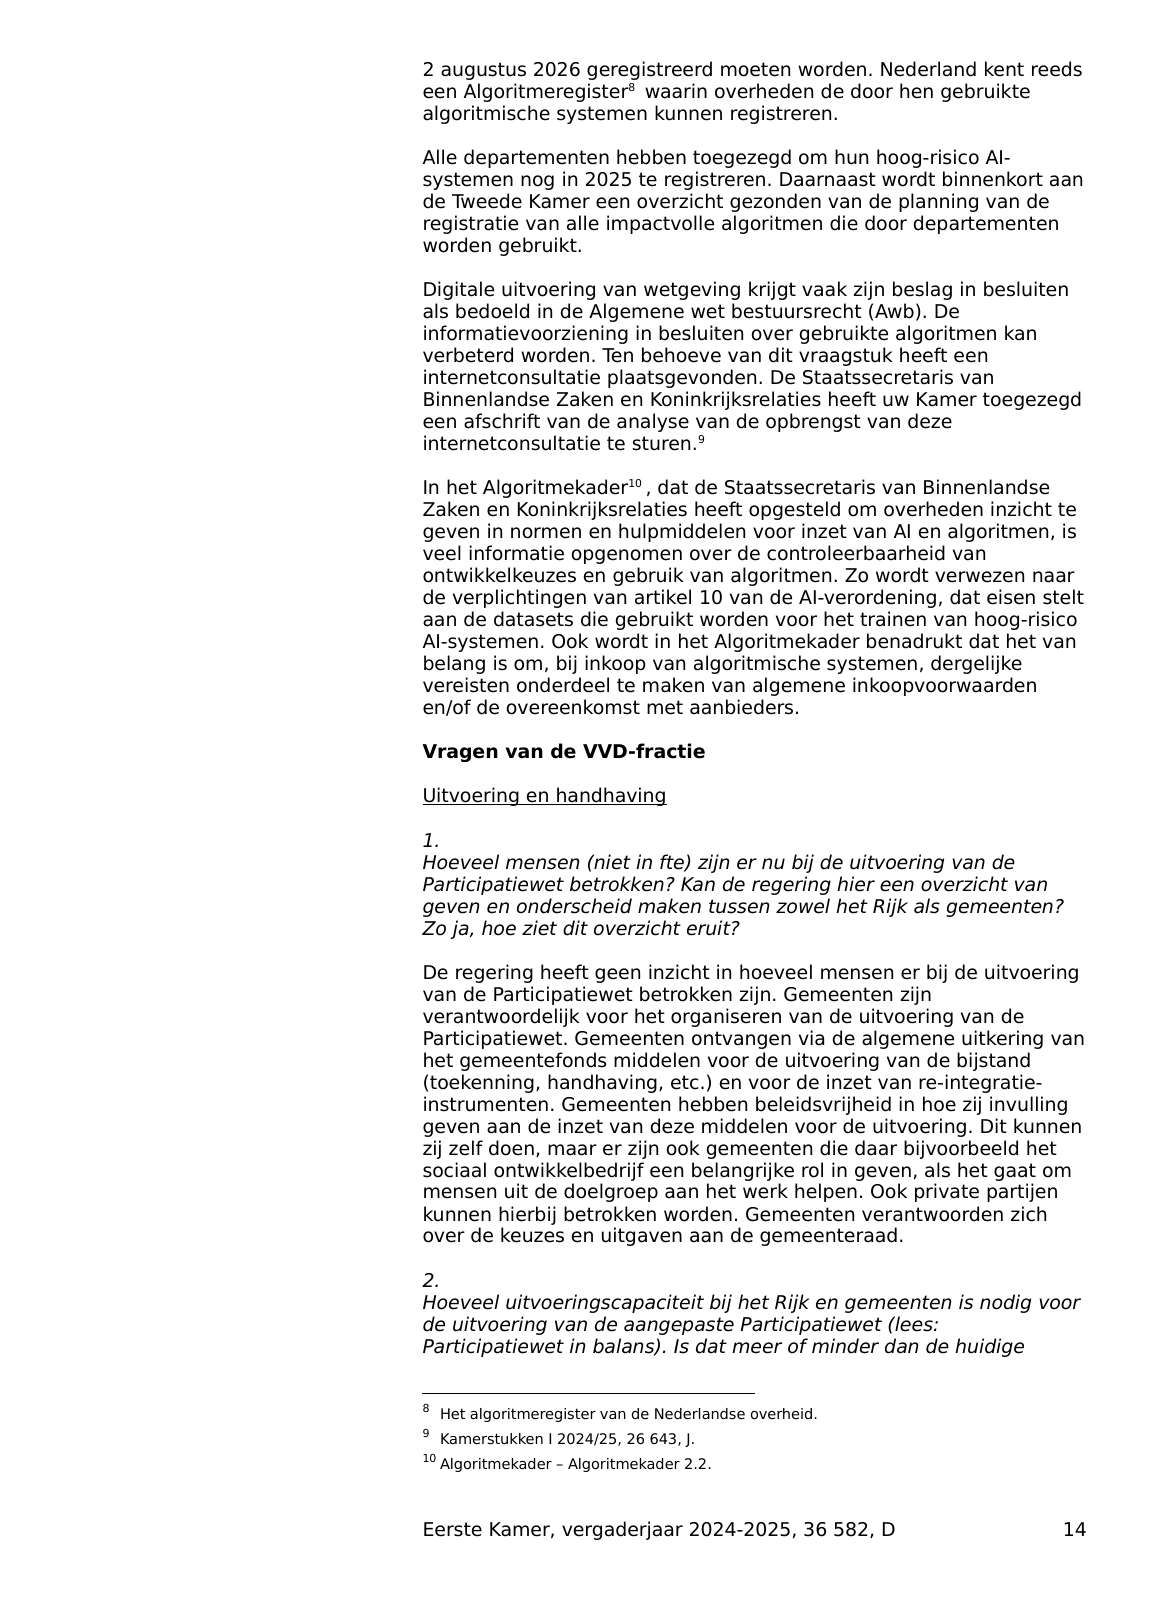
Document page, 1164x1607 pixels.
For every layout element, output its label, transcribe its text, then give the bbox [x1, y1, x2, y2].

text Hoeveel mensen (niet in fte) zijn er nu bij de uitvoering van de Participatiewet betrokken? Kan de regering hier een overzicht van geven en onderscheid maken tussen zowel het Rijk als gemeenten? Zo ja, hoe ziet dit overzicht eruit? [422, 852, 1087, 939]
subtitle Vragen van de VVD-fractie [422, 741, 1087, 763]
text In het Algoritmekader, dat de Staatssecretaris van Binnenlandse Zaken en Koninkrijksrelaties heeft opgesteld om overheden inzicht te geven in normen en hulpmiddelen voor inzet van AI en algoritmen, is veel informatie opgenomen over de controleerbaarheid van ontwikkelkeuzes en gebruik van algoritmen. Zo wordt verwezen naar de verplichtingen van artikel 10 van de AI-verordening, dat eisen stelt aan de datasets die gebruikt worden voor het trainen van hoog-risico AI-systemen. Ook wordt in het Algoritmekader benadrukt dat het van belang is om, bij inkoop van algoritmische systemen, dergelijke vereisten onderdeel te maken van algemene inkoopvoorwaarden en/of de overeenkomst met aanbieders. [422, 477, 1087, 719]
text Alle departementen hebben toegezegd om hun hoog-risico AI-systemen nog in 2025 te registreren. Daarnaast wordt binnenkort aan de Tweede Kamer een overzicht gezonden van de planning van de registratie van alle impactvolle algoritmen die door departementen worden gebruikt. [422, 147, 1087, 257]
text Het algoritmeregister van de Nederlandse overheid. [422, 1402, 1087, 1424]
text 2 augustus 2026 geregistreerd moeten worden. Nederland kent reeds een Algoritmeregister waarin overheden de door hen gebruikte algoritmische systemen kunnen registreren. [422, 59, 1087, 125]
subtitle Uitvoering en handhaving [422, 785, 1087, 807]
text Digitale uitvoering van wetgeving krijgt vaak zijn beslag in besluiten als bedoeld in de Algemene wet bestuursrecht (Awb). De informatievoorziening in besluiten over gebruikte algoritmen kan verbeterd worden. Ten behoeve van dit vraagstuk heeft een internetconsultatie plaatsgevonden. De Staatssecretaris van Binnenlandse Zaken en Koninkrijksrelaties heeft uw Kamer toegezegd een afschrift van de analyse van de opbrengst van deze internetconsultatie te sturen. [422, 279, 1087, 455]
text Algoritmekader – Algoritmekader 2.2. [422, 1452, 1087, 1474]
text Hoeveel uitvoeringscapaciteit bij het Rijk en gemeenten is nodig voor de uitvoering van de aangepaste Participatiewet (lees: Participatiewet in balans). Is dat meer of minder dan de huidige [422, 1292, 1087, 1357]
text 2. [422, 1269, 1087, 1292]
text Kamerstukken I 2024/25, 26 643, J. [422, 1427, 1087, 1449]
text De regering heeft geen inzicht in hoeveel mensen er bij de uitvoering van de Participatiewet betrokken zijn. Gemeenten zijn verantwoordelijk voor het organiseren van de uitvoering van de Participatiewet. Gemeenten ontvangen via de algemene uitkering van het gemeentefonds middelen voor de uitvoering van de bijstand (toekenning, handhaving, etc.) en voor de inzet van re-integratie-instrumenten. Gemeenten hebben beleidsvrijheid in hoe zij invulling geven aan de inzet van deze middelen voor de uitvoering. Dit kunnen zij zelf doen, maar er zijn ook gemeenten die daar bijvoorbeeld het sociaal ontwikkelbedrijf een belangrijke rol in geven, als het gaat om mensen uit de doelgroep aan het werk helpen. Ook private partijen kunnen hierbij betrokken worden. Gemeenten verantwoorden zich over de keuzes en uitgaven aan de gemeenteraad. [422, 962, 1087, 1247]
text 1. [422, 829, 1087, 852]
